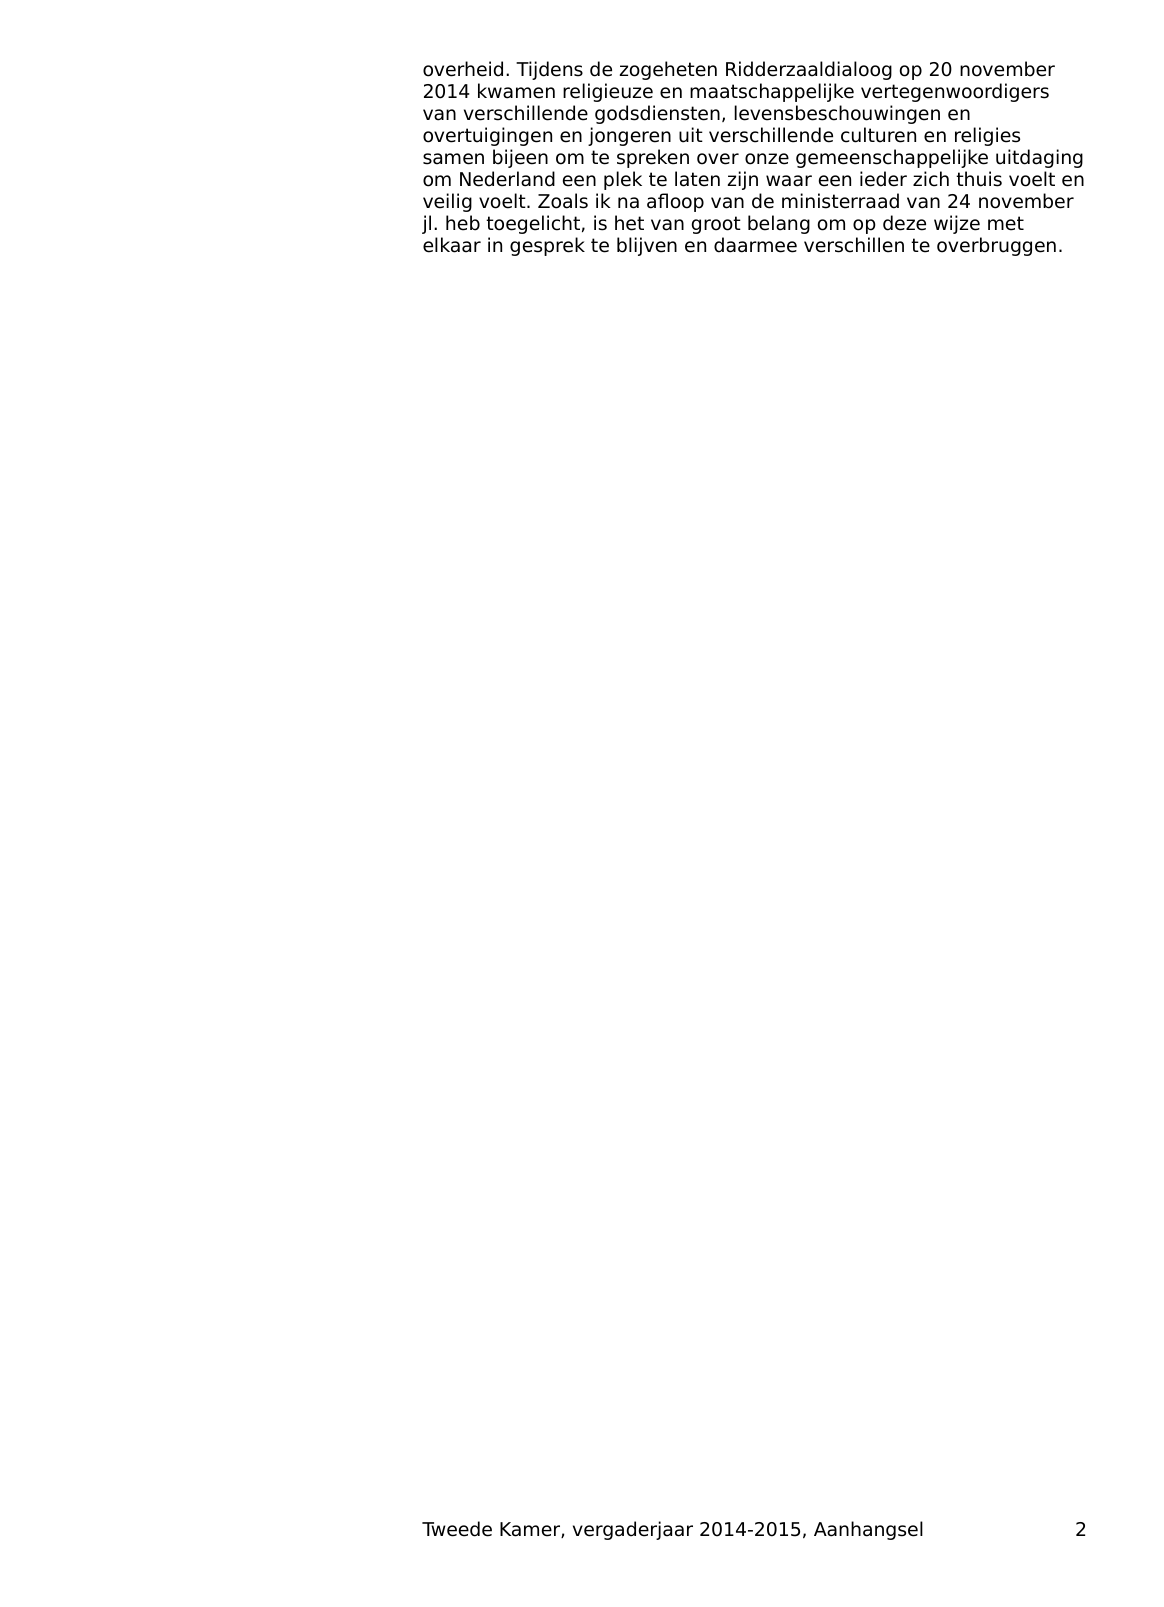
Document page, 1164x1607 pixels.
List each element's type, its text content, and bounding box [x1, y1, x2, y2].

text overheid. Tijdens de zogeheten Ridderzaaldialoog op 20 november 2014 kwamen religieuze en maatschappelijke vertegenwoordigers van verschillende godsdiensten, levensbeschouwingen en overtuigingen en jongeren uit verschillende culturen en religies samen bijeen om te spreken over onze gemeenschappelijke uitdaging om Nederland een plek te laten zijn waar een ieder zich thuis voelt en veilig voelt. Zoals ik na afloop van de ministerraad van 24 november jl. heb toegelicht, is het van groot belang om op deze wijze met elkaar in gesprek te blijven en daarmee verschillen te overbruggen. [422, 59, 1087, 257]
